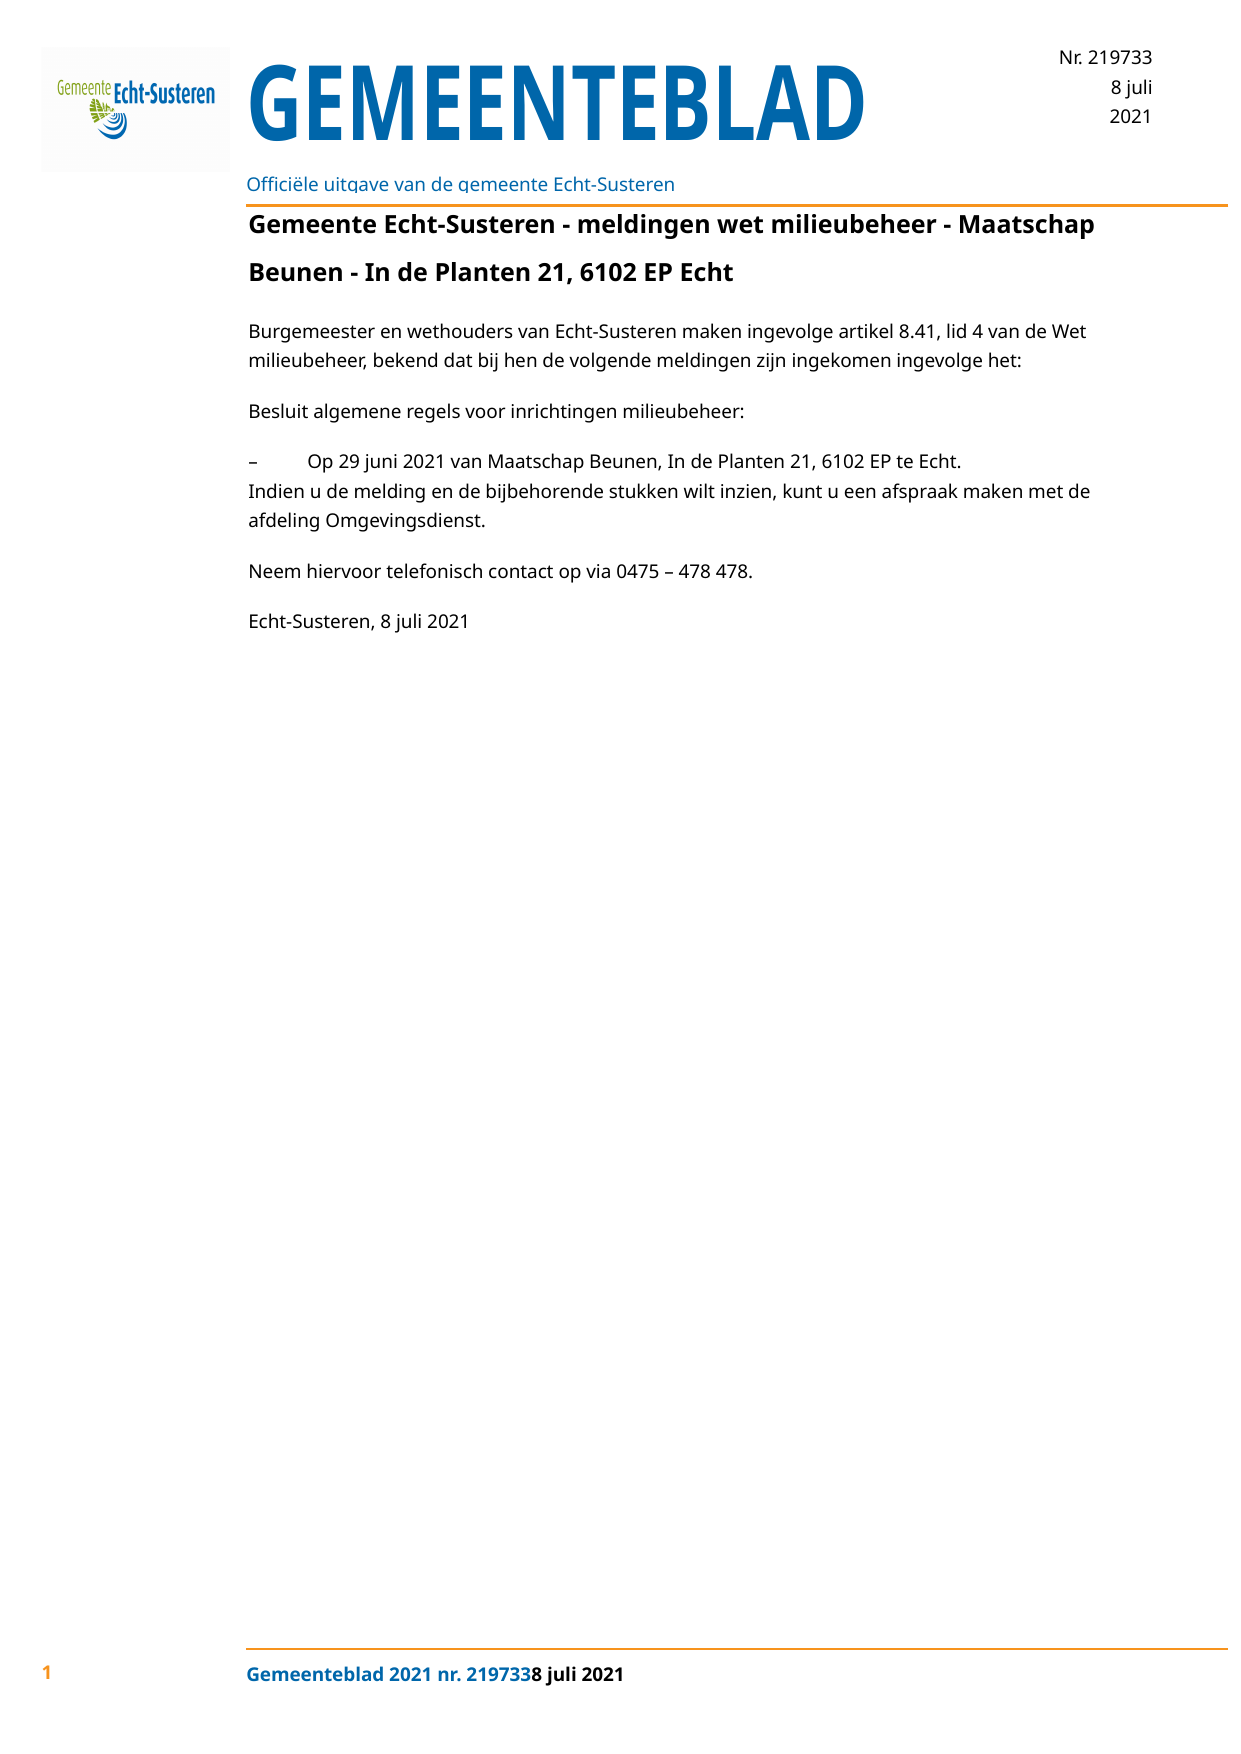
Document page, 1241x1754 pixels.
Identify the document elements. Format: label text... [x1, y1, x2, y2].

text Besluit algemene regels voor inrichtingen milieubeheer: [248, 398, 1152, 424]
text Gemeente Echt-Susteren - meldingen wet milieubeheer - Maatschap Beunen - In de Planten 21, 6102 EP Echt [248, 207, 1152, 288]
text Echt-Susteren, 8 juli 2021 [248, 608, 1152, 634]
text Indien u de melding en de bijbehorende stukken wilt inzien, kunt u een afspraak maken met de afdeling Omgevingsdienst. [248, 478, 1152, 533]
picture [41, 47, 231, 172]
text Burgemeester en wethouders van Echt-Susteren maken ingevolge artikel 8.41, lid 4 van de Wet milieubeheer, bekend dat bij hen de volgende meldingen zijn ingekomen ingevolge het: [248, 318, 1152, 373]
list Op 29 juni 2021 van Maatschap Beunen, In de Planten 21, 6102 EP te Echt. [248, 448, 1152, 474]
text Neem hiervoor telefonisch contact op via 0475 – 478 478. [248, 558, 1152, 584]
